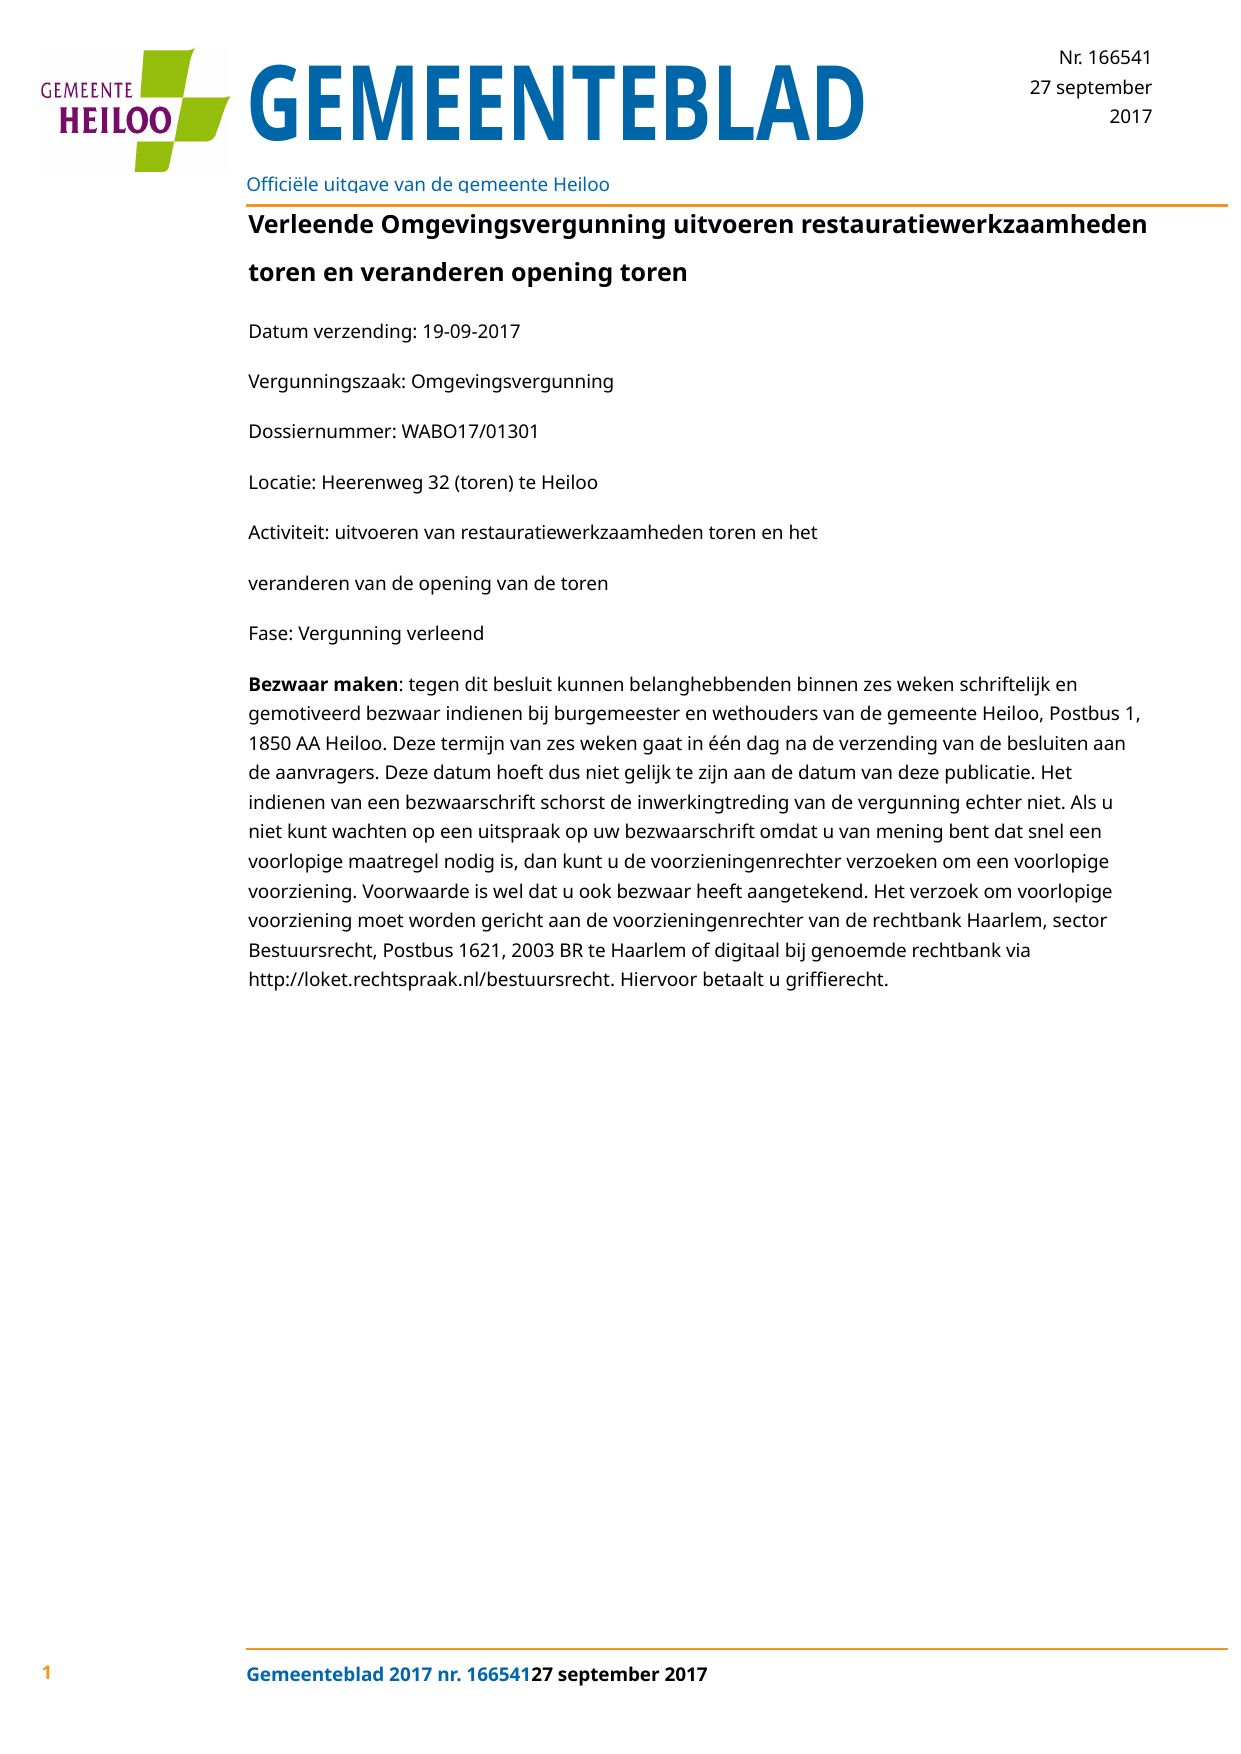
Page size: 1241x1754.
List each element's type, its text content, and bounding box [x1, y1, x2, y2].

text Activiteit: uitvoeren van restauratiewerkzaamheden toren en het [248, 519, 1152, 545]
text Datum verzending: 19-09-2017 [248, 318, 1152, 344]
text Dossiernummer: WABO17/01301 [248, 419, 1152, 444]
text Fase: Vergunning verleend [248, 620, 1152, 646]
text veranderen van de opening van de toren [248, 570, 1152, 596]
picture [41, 47, 231, 172]
text Locatie: Heerenweg 32 (toren) te Heiloo [248, 469, 1152, 495]
text Vergunningszaak: Omgevingsvergunning [248, 368, 1152, 394]
text Verleende Omgevingsvergunning uitvoeren restauratiewerkzaamheden toren en veranderen opening toren [248, 207, 1152, 288]
text Bezwaar maken: tegen dit besluit kunnen belanghebbenden binnen zes weken schriftelijk en gemotiveerd bezwaar indienen bij burgemeester en wethouders van de gemeente Heiloo, Postbus 1, 1850 AA Heiloo. Deze termijn van zes weken gaat in één dag na de verzending van de besluiten aan de aanvragers. Deze datum hoeft dus niet gelijk te zijn aan de datum van deze publicatie. Het indienen van een bezwaarschrift schorst de inwerkingtreding van de vergunning echter niet. Als u niet kunt wachten op een uitspraak op uw bezwaarschrift omdat u van mening bent dat snel een voorlopige maatregel nodig is, dan kunt u de voorzieningenrechter verzoeken om een voorlopige voorziening. Voorwaarde is wel dat u ook bezwaar heeft aangetekend. Het verzoek om voorlopige voorziening moet worden gericht aan de voorzieningenrechter van de rechtbank Haarlem, sector Bestuursrecht, Postbus 1621, 2003 BR te Haarlem of digitaal bij genoemde rechtbank via http://loket.rechtspraak.nl/bestuursrecht. Hiervoor betaalt u griffierecht. [248, 671, 1152, 992]
